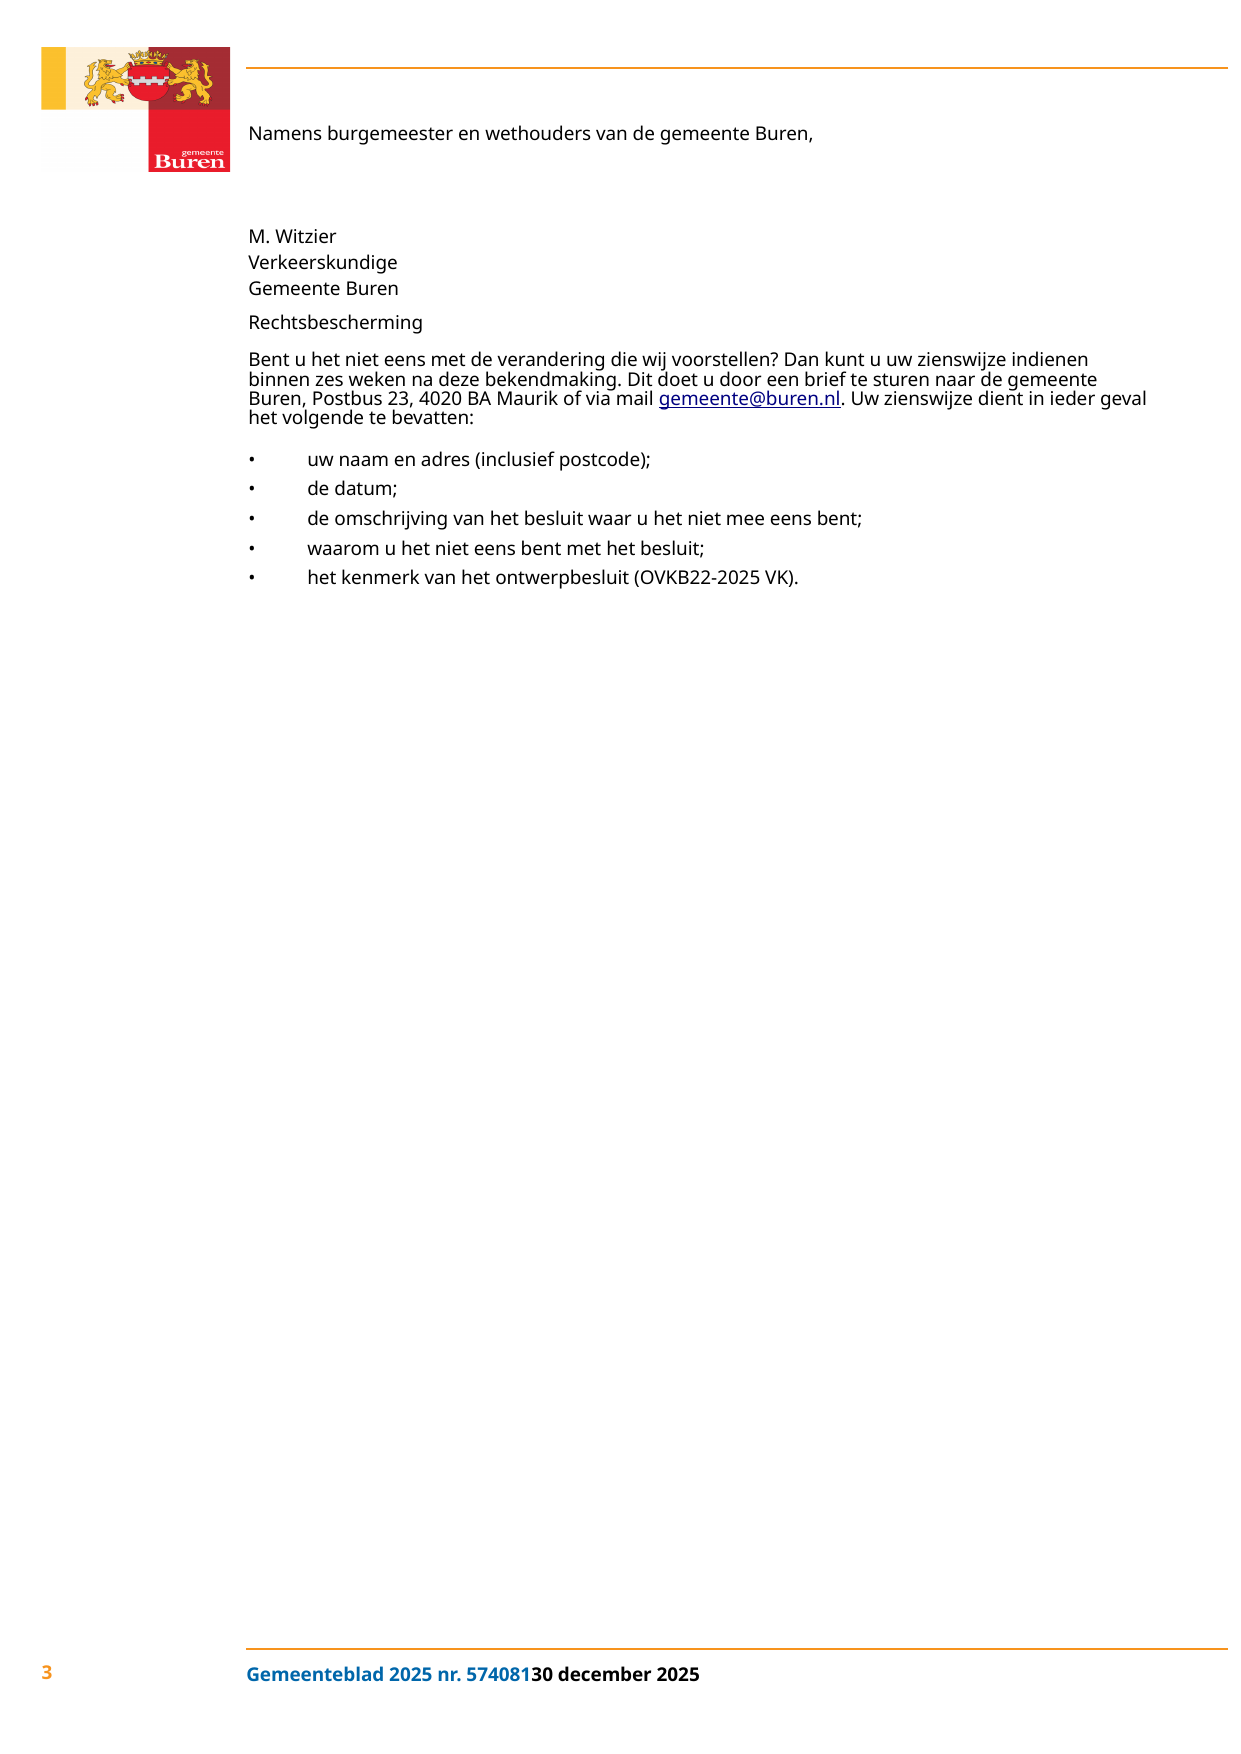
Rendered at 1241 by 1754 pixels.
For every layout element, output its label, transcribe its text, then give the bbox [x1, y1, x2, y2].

text Bent u het niet eens met de verandering die wij voorstellen? Dan kunt u uw zienswijze indienen binnen zes weken na deze bekendmaking. Dit doet u door een brief te sturen naar de gemeente Buren, Postbus 23, 4020 BA Maurik of via mail gemeente@buren.nl. Uw zienswijze dient in ieder geval het volgende te bevatten: [248, 351, 1152, 428]
text M. Witzier [248, 223, 1152, 249]
list het kenmerk van het ontwerpbesluit (OVKB22-2025 VK). [248, 564, 1152, 590]
picture [41, 47, 231, 172]
text Namens burgemeester en wethouders van de gemeente Buren, [248, 121, 1152, 146]
text Rechtsbescherming [248, 314, 1152, 333]
list de omschrijving van het besluit waar u het niet mee eens bent; [248, 505, 1152, 531]
text Gemeente Buren [248, 275, 1152, 301]
list de datum; [248, 476, 1152, 501]
list waarom u het niet eens bent met het besluit; [248, 535, 1152, 561]
list uw naam en adres (inclusief postcode); [248, 446, 1152, 472]
text Verkeerskundige [248, 249, 1152, 275]
